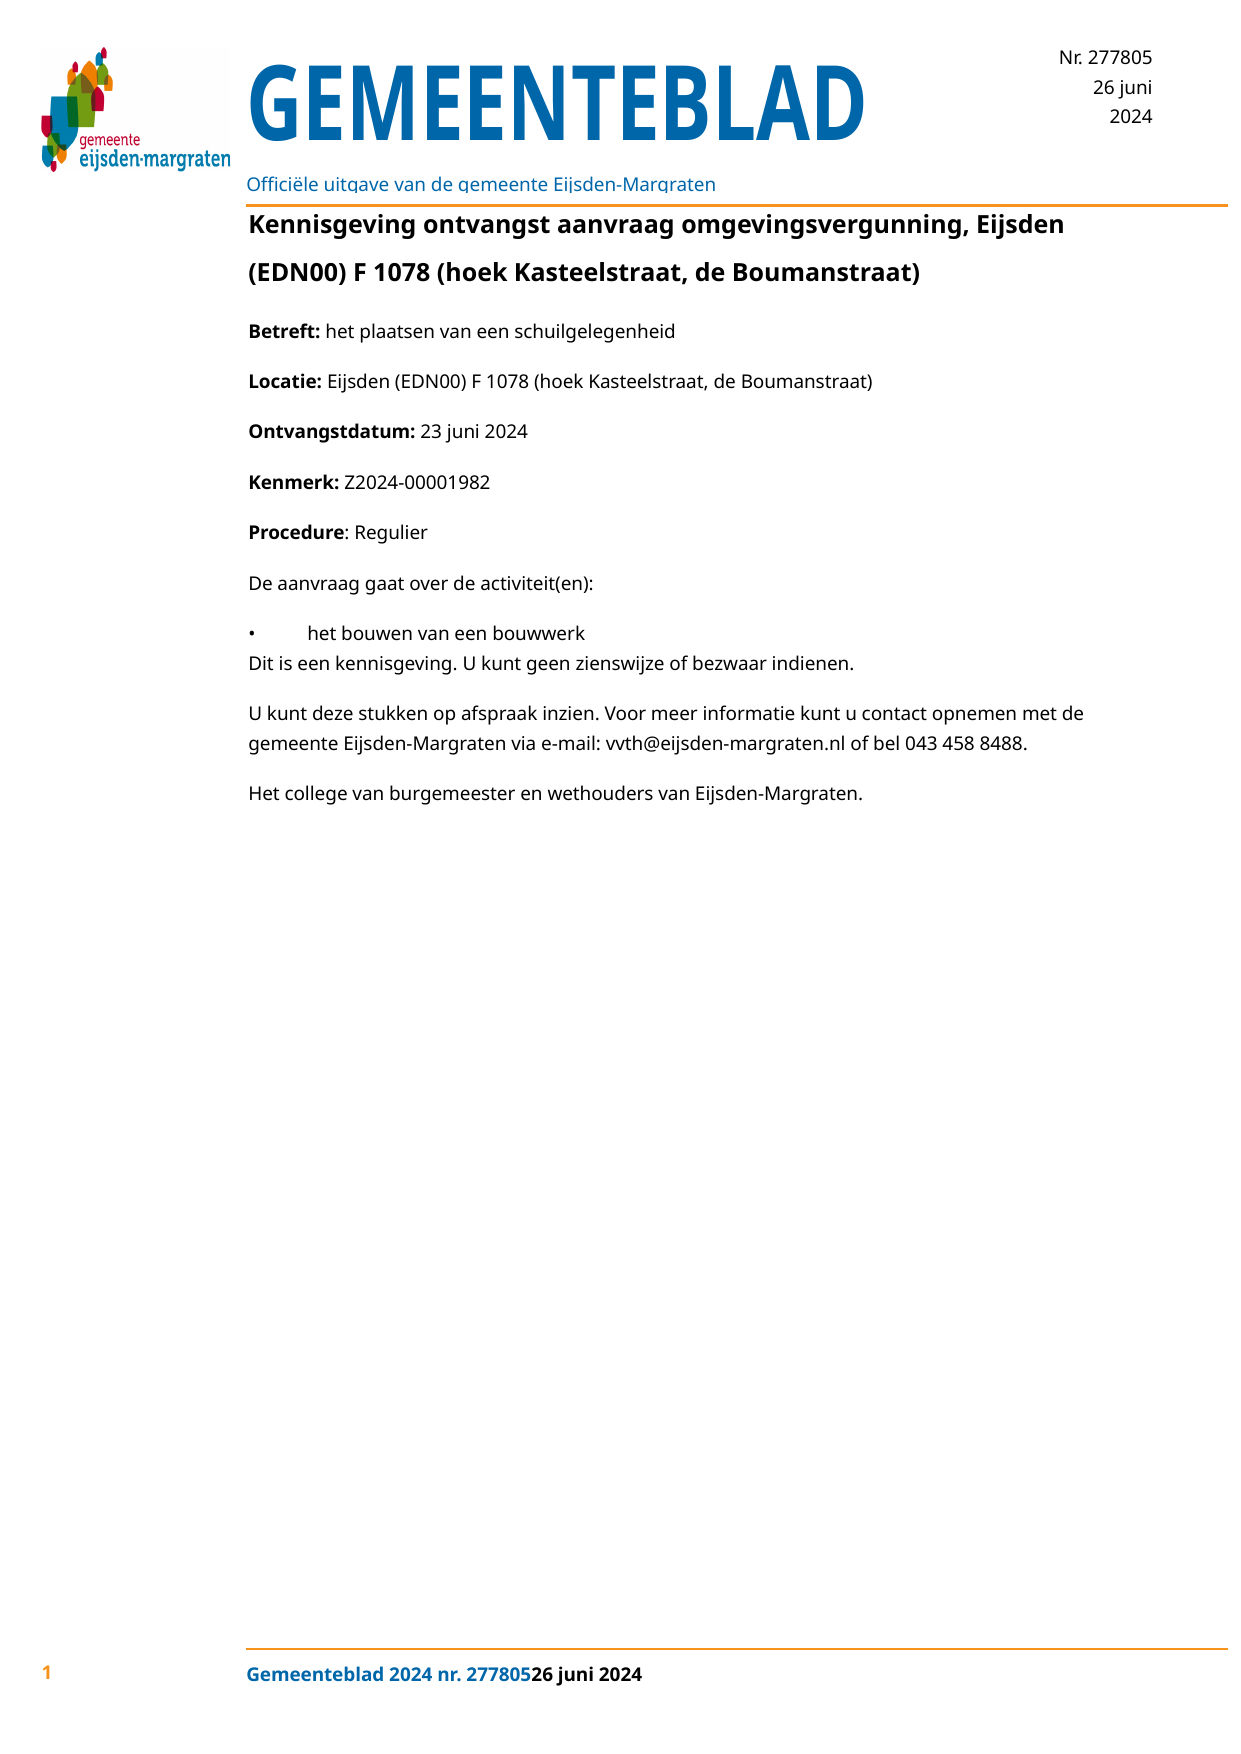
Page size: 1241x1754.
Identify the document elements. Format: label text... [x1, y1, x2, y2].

text Ontvangstdatum: 23 juni 2024 [248, 419, 1152, 444]
text Procedure: Regulier [248, 519, 1152, 545]
picture [41, 47, 231, 172]
text U kunt deze stukken op afspraak inzien. Voor meer informatie kunt u contact opnemen met de gemeente Eijsden-Margraten via e-mail: vvth@eijsden-margraten.nl of bel 043 458 8488. [248, 700, 1152, 756]
text Betreft: het plaatsen van een schuilgelegenheid [248, 318, 1152, 344]
text Kenmerk: Z2024-00001982 [248, 469, 1152, 495]
text Kennisgeving ontvangst aanvraag omgevingsvergunning, Eijsden (EDN00) F 1078 (hoek Kasteelstraat, de Boumanstraat) [248, 207, 1152, 288]
text De aanvraag gaat over de activiteit(en): [248, 570, 1152, 596]
list het bouwen van een bouwwerk [248, 620, 1152, 646]
text Dit is een kennisgeving. U kunt geen zienswijze of bezwaar indienen. [248, 650, 1152, 676]
text Locatie: Eijsden (EDN00) F 1078 (hoek Kasteelstraat, de Boumanstraat) [248, 368, 1152, 394]
text Het college van burgemeester en wethouders van Eijsden-Margraten. [248, 780, 1152, 806]
